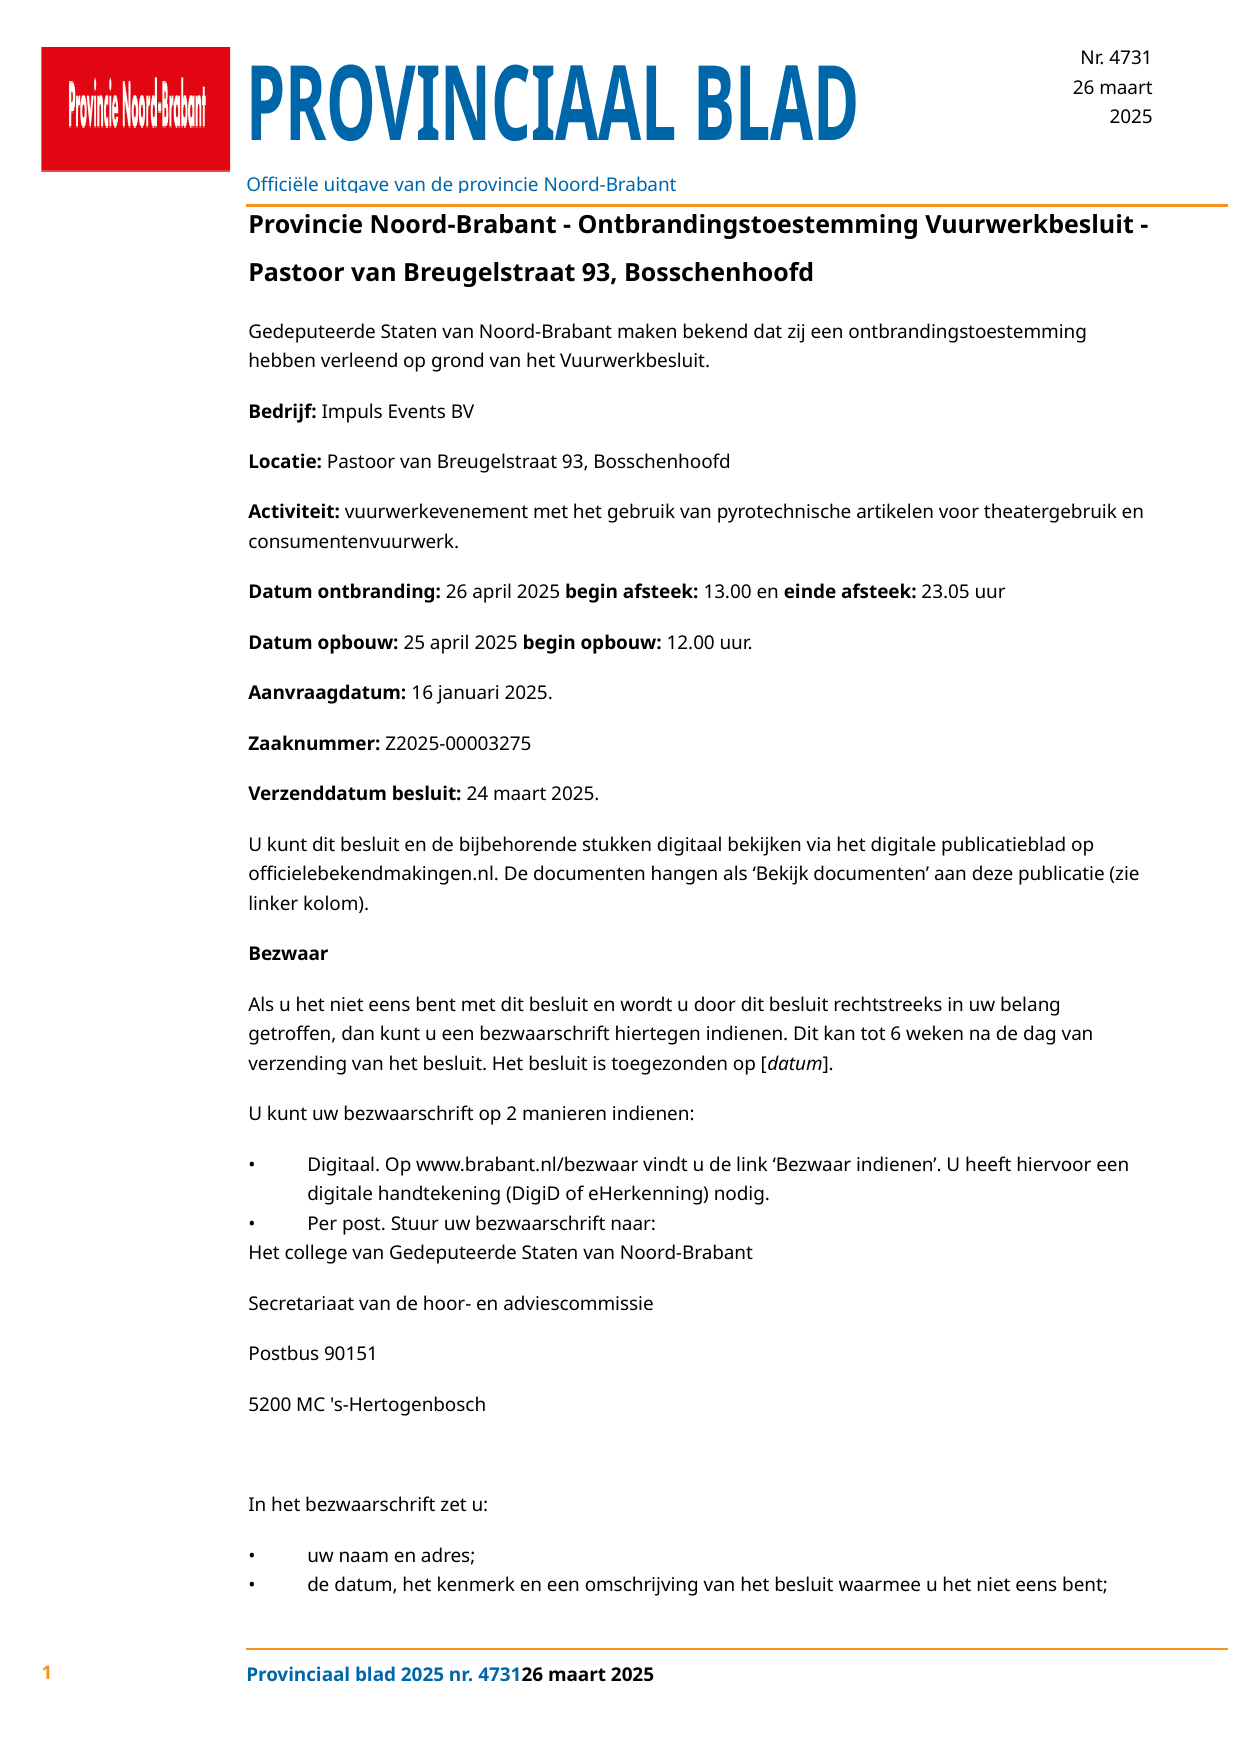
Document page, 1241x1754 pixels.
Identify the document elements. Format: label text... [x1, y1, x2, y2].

text Postbus 90151 [248, 1340, 1152, 1366]
text Verzenddatum besluit: 24 maart 2025. [248, 780, 1152, 806]
text 5200 MC 's‑Hertogenbosch [248, 1391, 1152, 1417]
text Locatie: Pastoor van Breugelstraat 93, Bosschenhoofd [248, 448, 1152, 474]
text Activiteit: vuurwerkevenement met het gebruik van pyrotechnische artikelen voor theatergebruik en consumentenvuurwerk. [248, 499, 1152, 554]
text Zaaknummer: Z2025-00003275 [248, 730, 1152, 756]
text Datum ontbranding: 26 april 2025 begin afsteek: 13.00 en einde afsteek: 23.05 uur [248, 579, 1152, 604]
text Datum opbouw: 25 april 2025 begin opbouw: 12.00 uur. [248, 629, 1152, 655]
list uw naam en adres; [248, 1542, 1152, 1568]
text Als u het niet eens bent met dit besluit en wordt u door dit besluit rechtstreeks in uw belang getroffen, dan kunt u een bezwaarschrift hiertegen indienen. Dit kan tot 6 weken na de dag van verzending van het besluit. Het besluit is toegezonden op [datum]. [248, 991, 1152, 1076]
text Bedrijf: Impuls Events BV [248, 398, 1152, 424]
list Digitaal. Op www.brabant.nl/bezwaar vindt u de link ‘Bezwaar indienen’. U heeft hiervoor een digitale handtekening (DigiD of eHerkenning) nodig. [248, 1151, 1152, 1206]
text U kunt dit besluit en de bijbehorende stukken digitaal bekijken via het digitale publicatieblad op officielebekendmakingen.nl. De documenten hangen als ‘Bekijk documenten’ aan deze publicatie (zie linker kolom). [248, 831, 1152, 916]
text Provincie Noord-Brabant - Ontbrandingstoestemming Vuurwerkbesluit - Pastoor van Breugelstraat 93, Bosschenhoofd [248, 207, 1152, 288]
text Bezwaar [248, 940, 1152, 966]
text Aanvraagdatum: 16 januari 2025. [248, 679, 1152, 705]
text Het college van Gedeputeerde Staten van Noord-Brabant [248, 1239, 1152, 1265]
list Per post. Stuur uw bezwaarschrift naar: [248, 1210, 1152, 1236]
list de datum, het kenmerk en een omschrijving van het besluit waarmee u het niet eens bent; [248, 1572, 1152, 1597]
text Gedeputeerde Staten van Noord-Brabant maken bekend dat zij een ontbrandingstoestemming hebben verleend op grond van het Vuurwerkbesluit. [248, 318, 1152, 373]
text Secretariaat van de hoor- en adviescommissie [248, 1290, 1152, 1316]
picture [41, 47, 231, 172]
text In het bezwaarschrift zet u: [248, 1492, 1152, 1517]
text U kunt uw bezwaarschrift op 2 manieren indienen: [248, 1100, 1152, 1126]
